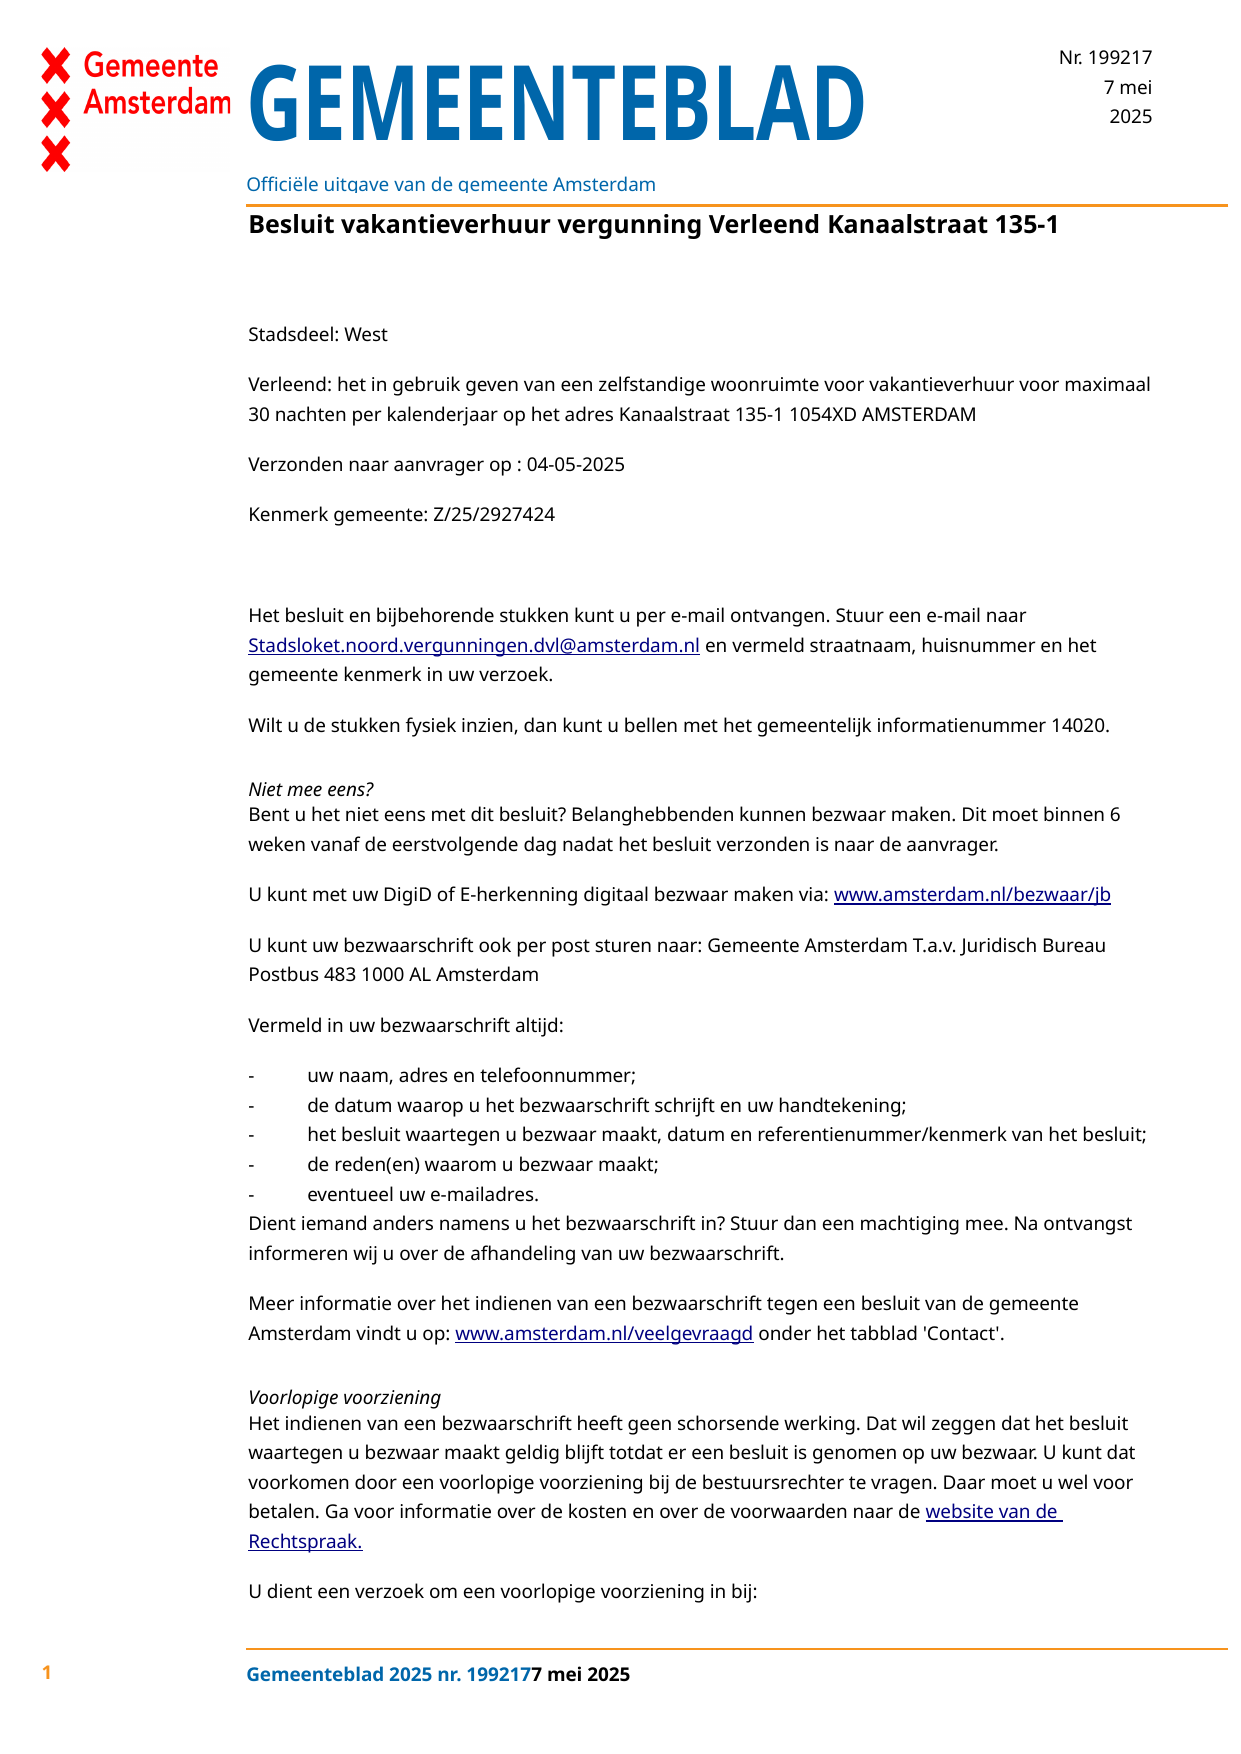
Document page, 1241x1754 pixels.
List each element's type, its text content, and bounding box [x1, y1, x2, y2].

picture [41, 47, 231, 172]
text Bent u het niet eens met dit besluit? Belanghebbenden kunnen bezwaar maken. Dit moet binnen 6 weken vanaf de eerstvolgende dag nadat het besluit verzonden is naar de aanvrager. [248, 802, 1152, 857]
list de reden(en) waarom u bezwaar maakt; [248, 1151, 1152, 1177]
list de datum waarop u het bezwaarschrift schrijft en uw handtekening; [248, 1092, 1152, 1118]
text U dient een verzoek om een voorlopige voorziening in bij: [248, 1578, 1152, 1604]
list uw naam, adres en telefoonnummer; [248, 1062, 1152, 1088]
list het besluit waartegen u bezwaar maakt, datum en referentienummer/kenmerk van het besluit; [248, 1122, 1152, 1147]
text U kunt met uw DigiD of E-herkenning digitaal bezwaar maken via: www.amsterdam.nl/bezwaar/jb [248, 882, 1152, 907]
text Kenmerk gemeente: Z/25/2927424 [248, 502, 1152, 527]
text Meer informatie over het indienen van een bezwaarschrift tegen een besluit van de gemeente Amsterdam vindt u op: www.amsterdam.nl/veelgevraagd onder het tabblad 'Contact'. [248, 1290, 1152, 1346]
text Niet mee eens? [248, 776, 1152, 802]
text Vermeld in uw bezwaarschrift altijd: [248, 1012, 1152, 1038]
text Het besluit en bijbehorende stukken kunt u per e-mail ontvangen. Stuur een e-mail naar Stadsloket.noord.vergunningen.dvl@amsterdam.nl en vermeld straatnaam, huisnummer en het gemeente kenmerk in uw verzoek. [248, 602, 1152, 687]
text U kunt uw bezwaarschrift ook per post sturen naar: Gemeente Amsterdam T.a.v. Juridisch Bureau Postbus 483 1000 AL Amsterdam [248, 932, 1152, 987]
text Besluit vakantieverhuur vergunning Verleend Kanaalstraat 135-1 [248, 207, 1152, 241]
text Verzonden naar aanvrager op : 04-05-2025 [248, 451, 1152, 477]
list eventueel uw e-mailadres. [248, 1181, 1152, 1207]
text Stadsdeel: West [248, 321, 1152, 346]
text Verleend: het in gebruik geven van een zelfstandige woonruimte voor vakantieverhuur voor maximaal 30 nachten per kalenderjaar op het adres Kanaalstraat 135-1 1054XD AMSTERDAM [248, 371, 1152, 426]
text Wilt u de stukken fysiek inzien, dan kunt u bellen met het gemeentelijk informatienummer 14020. [248, 712, 1152, 738]
text Het indienen van een bezwaarschrift heeft geen schorsende werking. Dat wil zeggen dat het besluit waartegen u bezwaar maakt geldig blijft totdat er een besluit is genomen op uw bezwaar. U kunt dat voorkomen door een voorlopige voorziening bij de bestuursrechter te vragen. Daar moet u wel voor betalen. Ga voor informatie over de kosten en over de voorwaarden naar de website van de Rechtspraak. [248, 1410, 1152, 1554]
text Dient iemand anders namens u het bezwaarschrift in? Stuur dan een machtiging mee. Na ontvangst informeren wij u over de afhandeling van uw bezwaarschrift. [248, 1210, 1152, 1266]
text Voorlopige voorziening [248, 1384, 1152, 1410]
